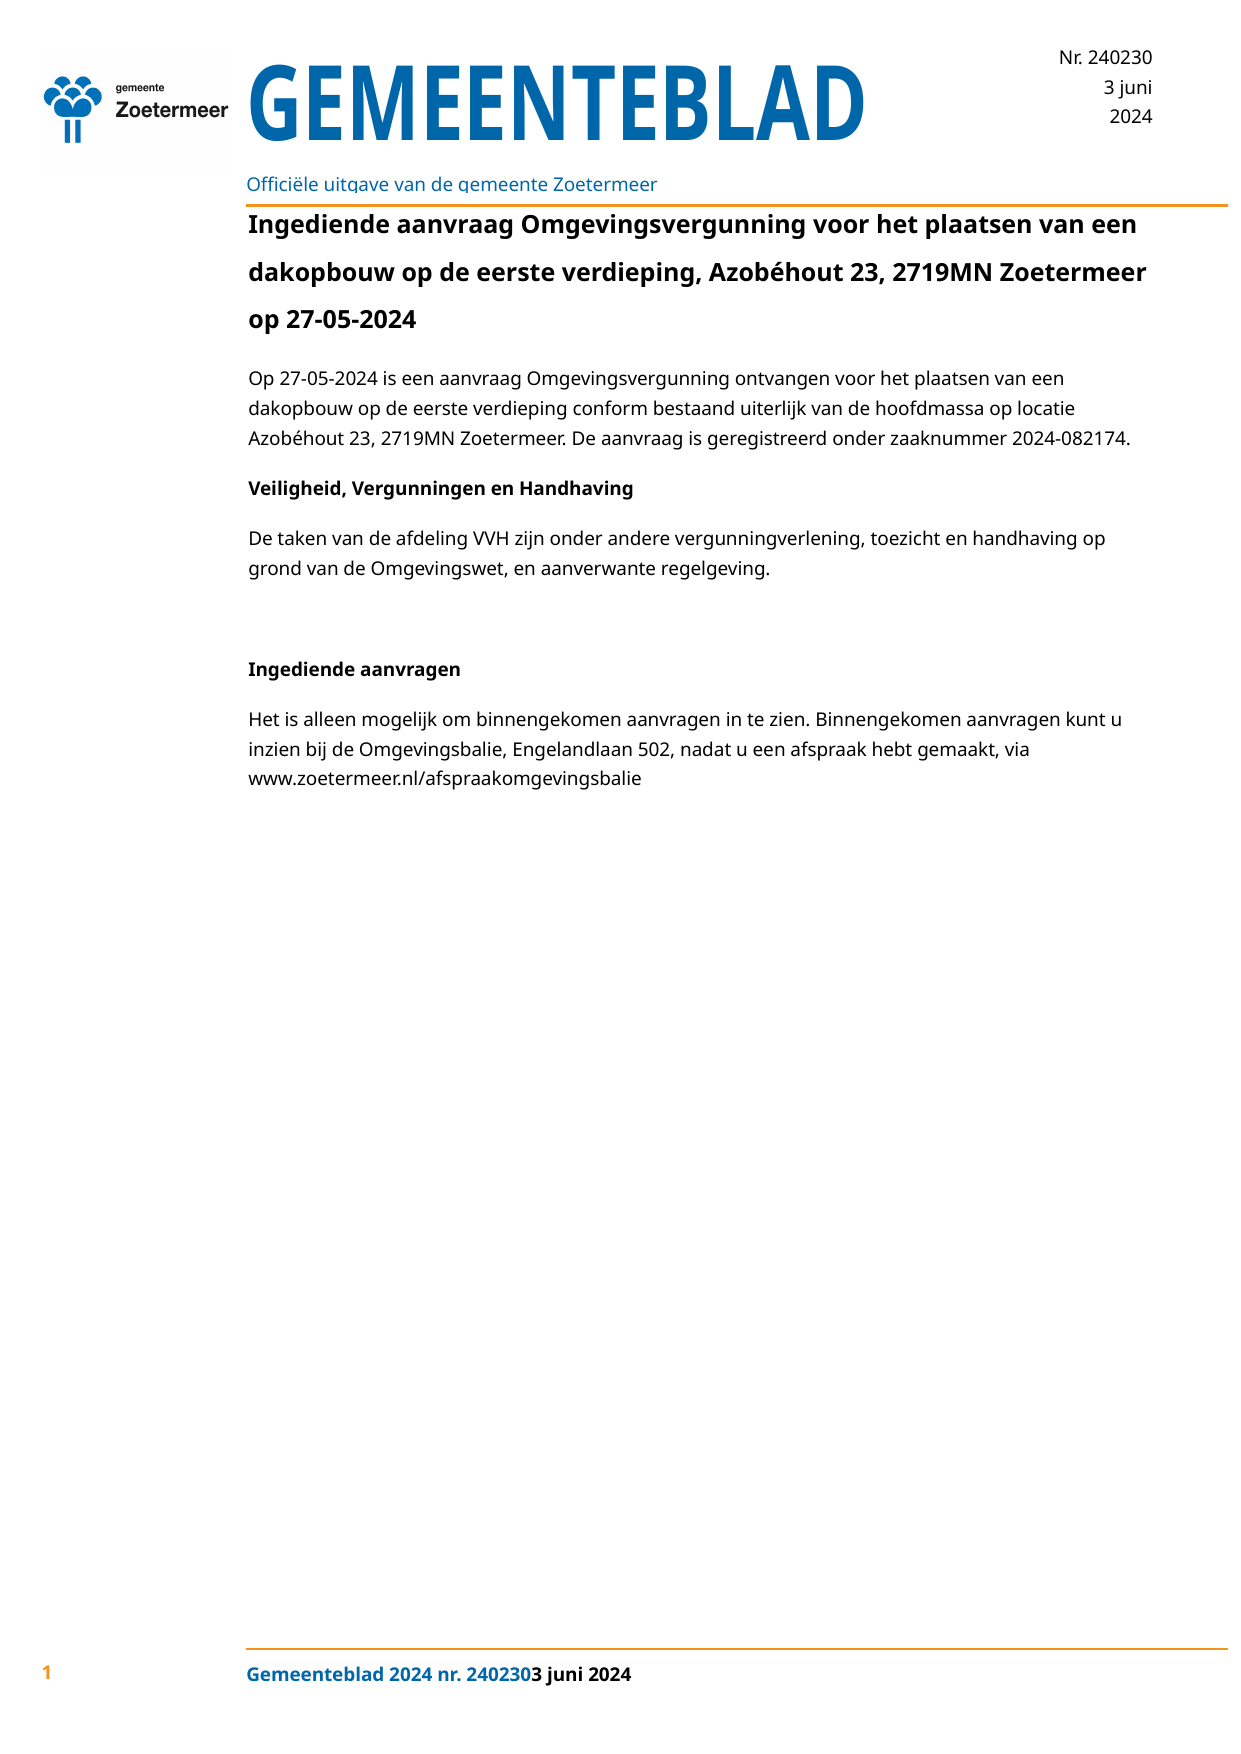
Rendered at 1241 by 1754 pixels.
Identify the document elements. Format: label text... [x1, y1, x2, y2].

text De taken van de afdeling VVH zijn onder andere vergunningverlening, toezicht en handhaving op grond van de Omgevingswet, en aanverwante regelgeving. [248, 526, 1152, 581]
text Veiligheid, Vergunningen en Handhaving [248, 475, 1152, 501]
text Ingediende aanvragen [248, 656, 1152, 682]
text Ingediende aanvraag Omgevingsvergunning voor het plaatsen van een dakopbouw op de eerste verdieping, Azobéhout 23, 2719MN Zoetermeer op 27-05-2024 [248, 207, 1152, 336]
text Op 27-05-2024 is een aanvraag Omgevingsvergunning ontvangen voor het plaatsen van een dakopbouw op de eerste verdieping conform bestaand uiterlijk van de hoofdmassa op locatie Azobéhout 23, 2719MN Zoetermeer. De aanvraag is geregistreerd onder zaaknummer 2024-082174. [248, 366, 1152, 450]
text Het is alleen mogelijk om binnengekomen aanvragen in te zien. Binnengekomen aanvragen kunt u inzien bij de Omgevingsbalie, Engelandlaan 502, nadat u een afspraak hebt gemaakt, via www.zoetermeer.nl/afspraakomgevingsbalie [248, 706, 1152, 791]
picture [41, 47, 231, 172]
